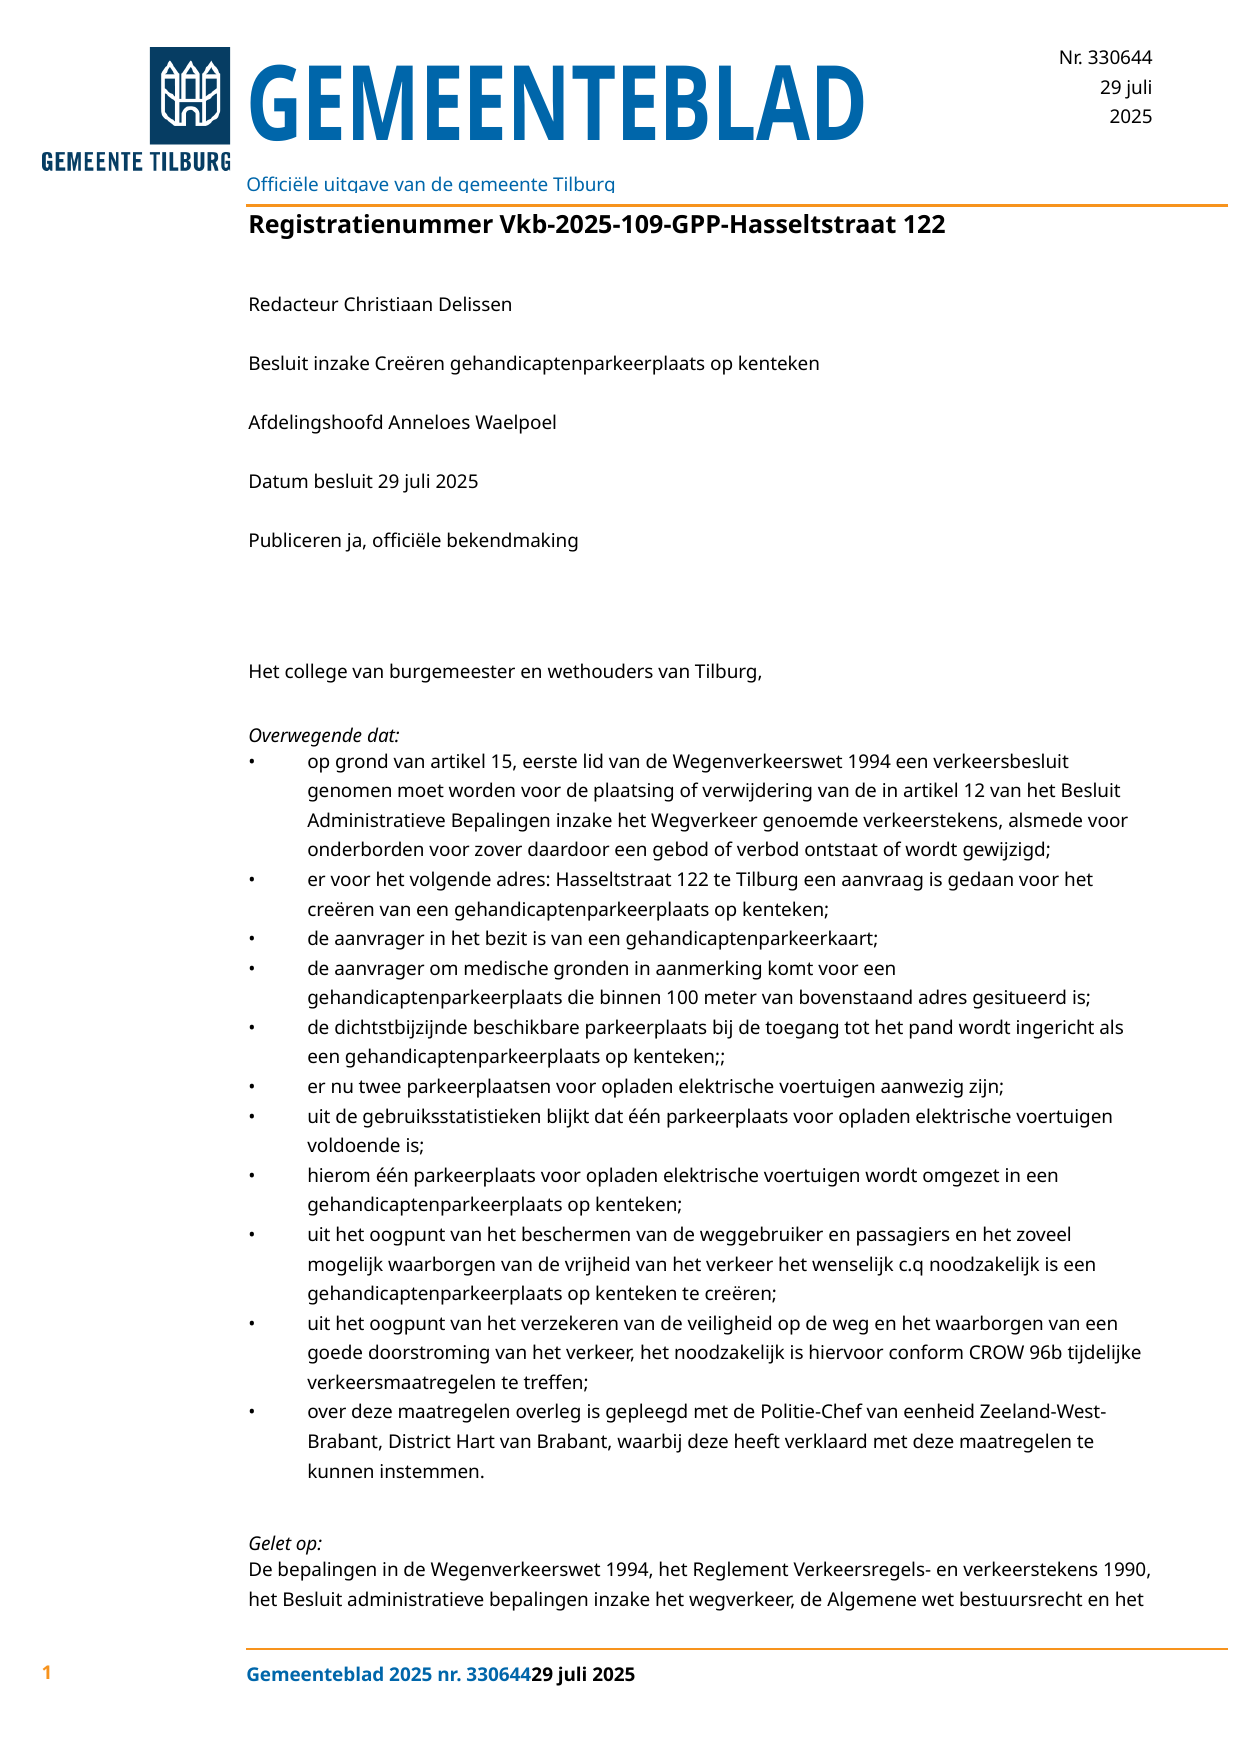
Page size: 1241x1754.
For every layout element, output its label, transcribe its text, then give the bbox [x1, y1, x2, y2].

list de aanvrager in het bezit is van een gehandicaptenparkeerkaart; [248, 925, 1152, 951]
text Afdelingshoofd Anneloes Waelpoel [248, 409, 1152, 435]
list over deze maatregelen overleg is gepleegd met de Politie-Chef van eenheid Zeeland-West-Brabant, District Hart van Brabant, waarbij deze heeft verklaard met deze maatregelen te kunnen instemmen. [248, 1399, 1152, 1483]
text Redacteur Christiaan Delissen [248, 291, 1152, 317]
list er nu twee parkeerplaatsen voor opladen elektrische voertuigen aanwezig zijn; [248, 1073, 1152, 1099]
text Het college van burgemeester en wethouders van Tilburg, [248, 658, 1152, 684]
list op grond van artikel 15, eerste lid van de Wegenverkeerswet 1994 een verkeersbesluit genomen moet worden voor de plaatsing of verwijdering van de in artikel 12 van het Besluit Administratieve Bepalingen inzake het Wegverkeer genoemde verkeerstekens, alsmede voor onderborden voor zover daardoor een gebod of verbod ontstaat of wordt gewijzigd; [248, 748, 1152, 862]
picture [41, 47, 231, 172]
list uit het oogpunt van het verzekeren van de veiligheid op de weg en het waarborgen van een goede doorstroming van het verkeer, het noodzakelijk is hiervoor conform CROW 96b tijdelijke verkeersmaatregelen te treffen; [248, 1310, 1152, 1395]
list de aanvrager om medische gronden in aanmerking komt voor een gehandicaptenparkeerplaats die binnen 100 meter van bovenstaand adres gesitueerd is; [248, 955, 1152, 1010]
text Besluit inzake Creëren gehandicaptenparkeerplaats op kenteken [248, 350, 1152, 376]
list uit het oogpunt van het beschermen van de weggebruiker en passagiers en het zoveel mogelijk waarborgen van de vrijheid van het verkeer het wenselijk c.q noodzakelijk is een gehandicaptenparkeerplaats op kenteken te creëren; [248, 1221, 1152, 1306]
text Publiceren ja, officiële bekendmaking [248, 528, 1152, 553]
list uit de gebruiksstatistieken blijkt dat één parkeerplaats voor opladen elektrische voertuigen voldoende is; [248, 1103, 1152, 1158]
text Registratienummer Vkb-2025-109-GPP-Hasseltstraat 122 [248, 207, 1152, 241]
text Overwegende dat: [248, 722, 1152, 748]
list er voor het volgende adres: Hasseltstraat 122 te Tilburg een aanvraag is gedaan voor het creëren van een gehandicaptenparkeerplaats op kenteken; [248, 866, 1152, 921]
text Datum besluit 29 juli 2025 [248, 468, 1152, 494]
text De bepalingen in de Wegenverkeerswet 1994, het Reglement Verkeersregels- en verkeerstekens 1990, het Besluit administratieve bepalingen inzake het wegverkeer, de Algemene wet bestuursrecht en het [248, 1556, 1152, 1612]
list hierom één parkeerplaats voor opladen elektrische voertuigen wordt omgezet in een gehandicaptenparkeerplaats op kenteken; [248, 1162, 1152, 1217]
list de dichtstbijzijnde beschikbare parkeerplaats bij de toegang tot het pand wordt ingericht als een gehandicaptenparkeerplaats op kenteken;; [248, 1014, 1152, 1069]
text Gelet op: [248, 1531, 1152, 1556]
